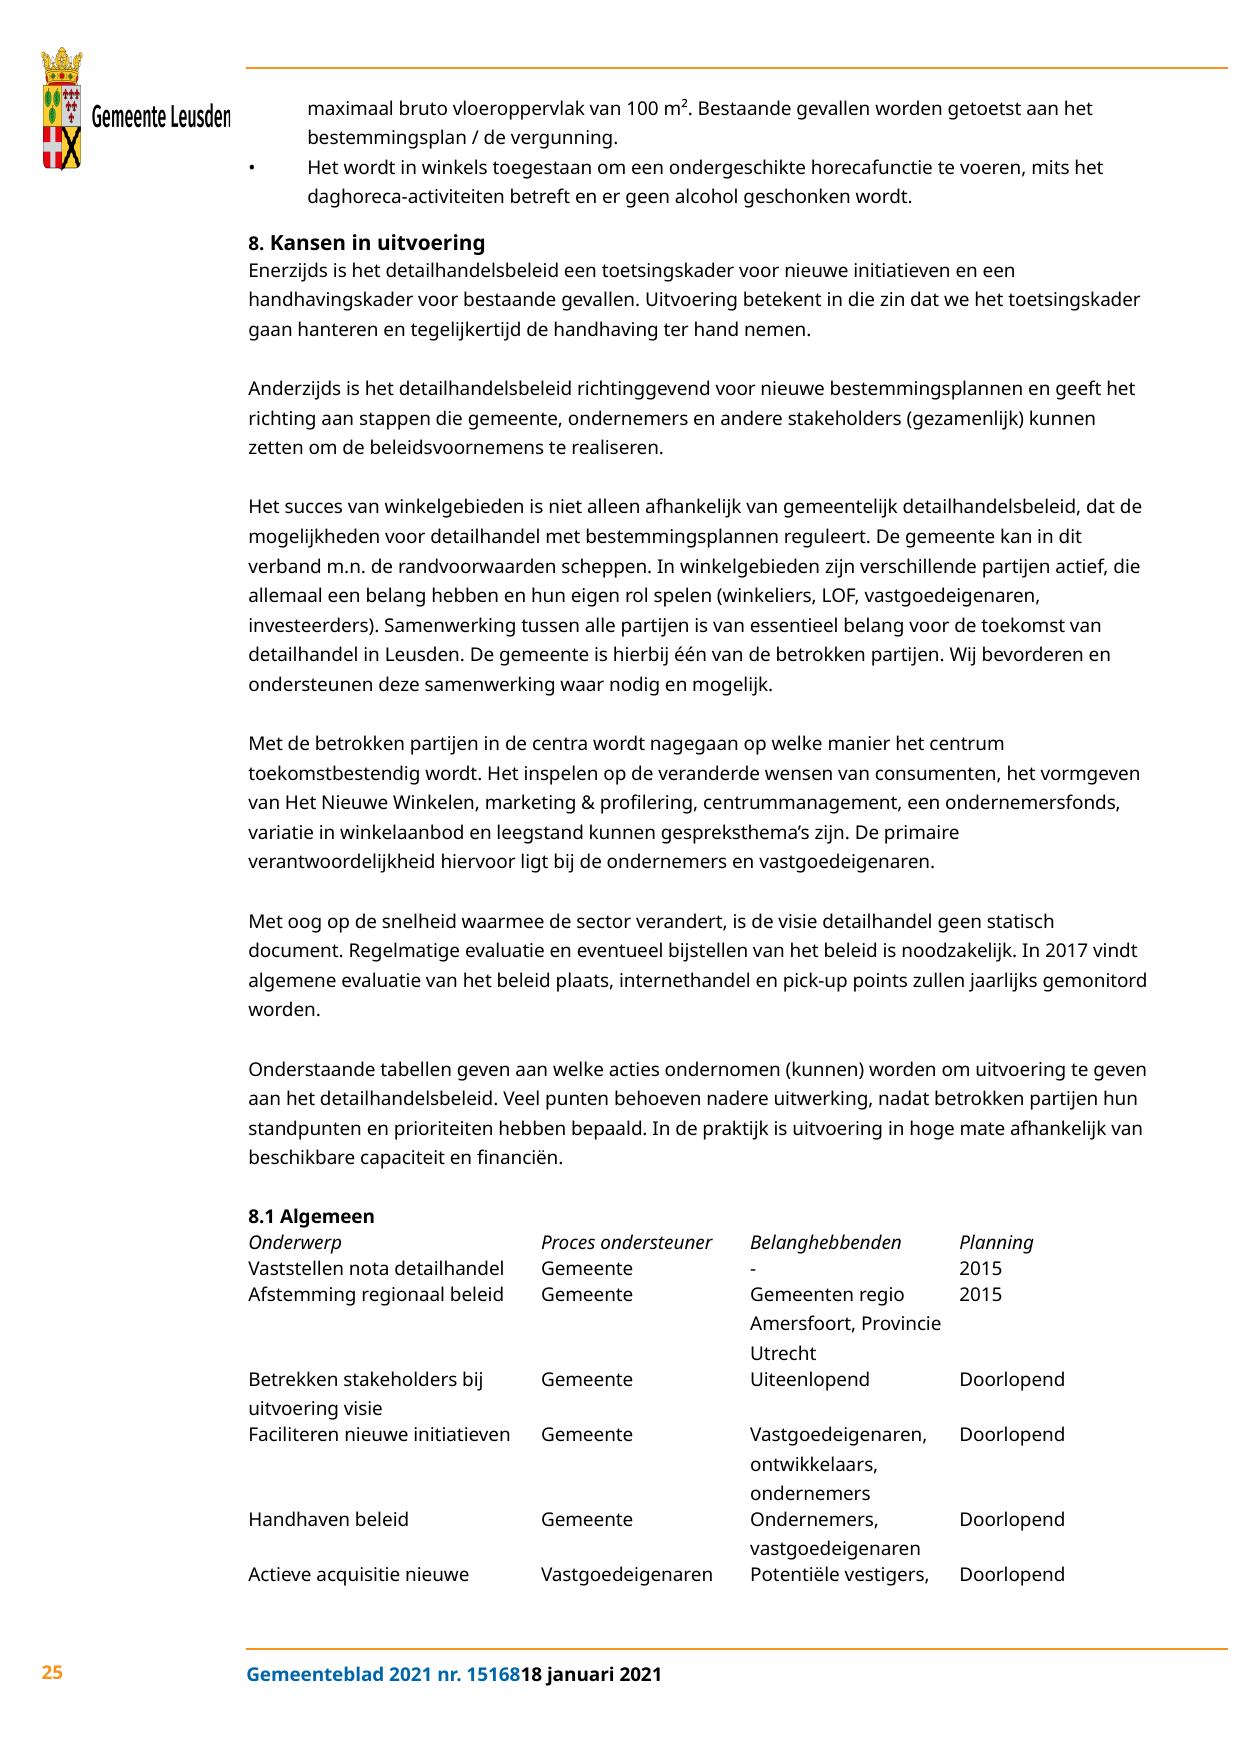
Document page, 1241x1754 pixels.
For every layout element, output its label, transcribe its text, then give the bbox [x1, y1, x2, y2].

table_header Onderwerp [248, 1230, 541, 1255]
table_cell Vaststellen nota detailhandel [248, 1255, 541, 1281]
table_cell Doorlopend [959, 1421, 1152, 1506]
table_cell Gemeente [541, 1506, 750, 1561]
table_cell Doorlopend [959, 1561, 1152, 1587]
table_cell Vastgoedeigenaren [541, 1561, 750, 1587]
table_cell Actieve acquisitie nieuwe [248, 1561, 541, 1587]
picture [41, 47, 231, 172]
table_cell Gemeente [541, 1366, 750, 1421]
table_header Belanghebbenden [750, 1230, 959, 1255]
table_cell Gemeente [541, 1255, 750, 1281]
table_cell Doorlopend [959, 1506, 1152, 1561]
table_cell Doorlopend [959, 1366, 1152, 1421]
text Onderstaande tabellen geven aan welke acties ondernomen (kunnen) worden om uitvoering te geven aan het detailhandelsbeleid. Veel punten behoeven nadere uitwerking, nadat betrokken partijen hun standpunten en prioriteiten hebben bepaald. In de praktijk is uitvoering in hoge mate afhankelijk van beschikbare capaciteit en financiën. [248, 1056, 1152, 1170]
table_cell Faciliteren nieuwe initiatieven [248, 1421, 541, 1506]
table_cell Gemeenten regio Amersfoort, Provincie Utrecht [750, 1281, 959, 1366]
table_cell - [750, 1255, 959, 1281]
table_cell Gemeente [541, 1421, 750, 1506]
table_cell Betrekken stakeholders bij uitvoering visie [248, 1366, 541, 1421]
table_cell Ondernemers, vastgoedeigenaren [750, 1506, 959, 1561]
text 8. Kansen in uitvoering [248, 228, 1152, 257]
table_header Planning [959, 1230, 1152, 1255]
text Het succes van winkelgebieden is niet alleen afhankelijk van gemeentelijk detailhandelsbeleid, dat de mogelijkheden voor detailhandel met bestemmingsplannen reguleert. De gemeente kan in dit verband m.n. de randvoorwaarden scheppen. In winkelgebieden zijn verschillende partijen actief, die allemaal een belang hebben en hun eigen rol spelen (winkeliers, LOF, vastgoedeigenaren, investeerders). Samenwerking tussen alle partijen is van essentieel belang voor de toekomst van detailhandel in Leusden. De gemeente is hierbij één van de betrokken partijen. Wij bevorderen en ondersteunen deze samenwerking waar nodig en mogelijk. [248, 494, 1152, 697]
text 8.1 Algemeen [248, 1204, 1152, 1229]
table_cell Uiteenlopend [750, 1366, 959, 1421]
text Enerzijds is het detailhandelsbeleid een toetsingskader voor nieuwe initiatieven en een handhavingskader voor bestaande gevallen. Uitvoering betekent in die zin dat we het toetsingskader gaan hanteren en tegelijkertijd de handhaving ter hand nemen. [248, 257, 1152, 342]
table_cell Gemeente [541, 1281, 750, 1366]
table_header maximaal bruto vloeroppervlak van 100 m². Bestaande gevallen worden getoetst aan het bestemmingsplan / de vergunning. Het wordt in winkels toegestaan om een ondergeschikte horecafunctie te voeren, mits het daghoreca-activiteiten betreft en er geen alcohol geschonken wordt. [248, 95, 1152, 209]
table_cell Potentiële vestigers, [750, 1561, 959, 1587]
table_header Proces ondersteuner [541, 1230, 750, 1255]
table_cell Vastgoedeigenaren, ontwikkelaars, ondernemers [750, 1421, 959, 1506]
text Met de betrokken partijen in de centra wordt nagegaan op welke manier het centrum toekomstbestendig wordt. Het inspelen op de veranderde wensen van consumenten, het vormgeven van Het Nieuwe Winkelen, marketing & profilering, centrummanagement, een ondernemersfonds, variatie in winkelaanbod en leegstand kunnen gespreksthema’s zijn. De primaire verantwoordelijkheid hiervoor ligt bij de ondernemers en vastgoedeigenaren. [248, 730, 1152, 874]
table_cell Handhaven beleid [248, 1506, 541, 1561]
text Met oog op de snelheid waarmee de sector verandert, is de visie detailhandel geen statisch document. Regelmatige evaluatie en eventueel bijstellen van het beleid is noodzakelijk. In 2017 vindt algemene evaluatie van het beleid plaats, internethandel en pick-up points zullen jaarlijks gemonitord worden. [248, 908, 1152, 1022]
table_cell 2015 [959, 1281, 1152, 1366]
table_cell Afstemming regionaal beleid [248, 1281, 541, 1366]
table_cell 2015 [959, 1255, 1152, 1281]
text Anderzijds is het detailhandelsbeleid richtinggevend voor nieuwe bestemmingsplannen en geeft het richting aan stappen die gemeente, ondernemers en andere stakeholders (gezamenlijk) kunnen zetten om de beleidsvoornemens te realiseren. [248, 375, 1152, 460]
